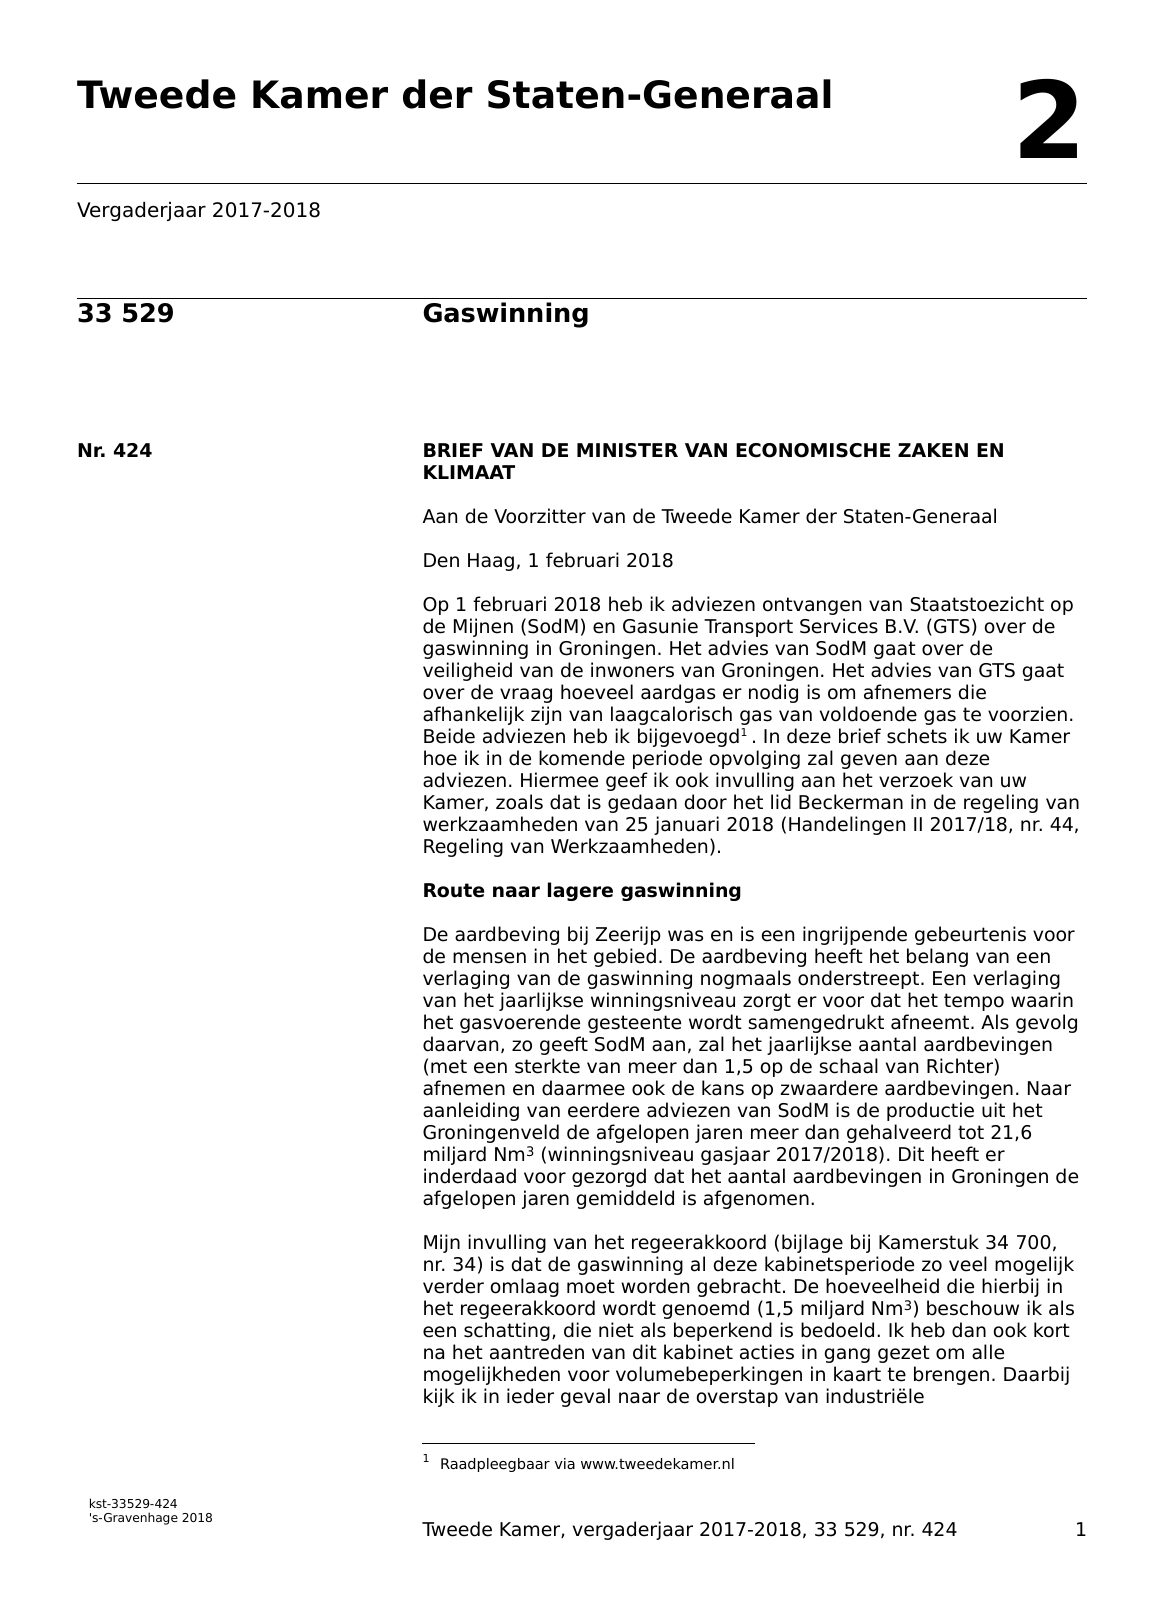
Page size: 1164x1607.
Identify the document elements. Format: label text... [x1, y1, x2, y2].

text De aardbeving bij Zeerijp was en is een ingrijpende gebeurtenis voor de mensen in het gebied. De aardbeving heeft het belang van een verlaging van de gaswinning nogmaals onderstreept. Een verlaging van het jaarlijkse winningsniveau zorgt er voor dat het tempo waarin het gasvoerende gesteente wordt samengedrukt afneemt. Als gevolg daarvan, zo geeft SodM aan, zal het jaarlijkse aantal aardbevingen (met een sterkte van meer dan 1,5 op de schaal van Richter) afnemen en daarmee ook de kans op zwaardere aardbevingen. Naar aanleiding van eerdere adviezen van SodM is de productie uit het Groningenveld de afgelopen jaren meer dan gehalveerd tot 21,6 miljard Nm3 (winningsniveau gasjaar 2017/2018). Dit heeft er inderdaad voor gezorgd dat het aantal aardbevingen in Groningen de afgelopen jaren gemiddeld is afgenomen. [422, 924, 1087, 1210]
text kst-33529-424 [88, 1497, 323, 1511]
text Den Haag, 1 februari 2018 [422, 550, 1087, 572]
table_header 2 [886, 59, 1087, 183]
text Aan de Voorzitter van de Tweede Kamer der Staten-Generaal [422, 506, 1087, 528]
text 's-Gravenhage 2018 [88, 1511, 323, 1525]
subtitle Nr. 424 BRIEF VAN DE MINISTER VAN ECONOMISCHE ZAKEN EN KLIMAAT [77, 440, 1087, 484]
table_cell Vergaderjaar 2017-2018 [77, 184, 1087, 298]
text Raadpleegbaar via www.tweedekamer.nl [422, 1452, 1087, 1474]
subtitle Route naar lagere gaswinning [422, 880, 1087, 902]
text Op 1 februari 2018 heb ik adviezen ontvangen van Staatstoezicht op de Mijnen (SodM) en Gasunie Transport Services B.V. (GTS) over de gaswinning in Groningen. Het advies van SodM gaat over de veiligheid van de inwoners van Groningen. Het advies van GTS gaat over de vraag hoeveel aardgas er nodig is om afnemers die afhankelijk zijn van laagcalorisch gas van voldoende gas te voorzien. Beide adviezen heb ik bijgevoegd. In deze brief schets ik uw Kamer hoe ik in de komende periode opvolging zal geven aan deze adviezen. Hiermee geef ik ook invulling aan het verzoek van uw Kamer, zoals dat is gedaan door het lid Beckerman in de regeling van werkzaamheden van 25 januari 2018 (Handelingen II 2017/18, nr. 44, Regeling van Werkzaamheden). [422, 594, 1087, 858]
text Mijn invulling van het regeerakkoord (bijlage bij Kamerstuk 34 700, nr. 34) is dat de gaswinning al deze kabinetsperiode zo veel mogelijk verder omlaag moet worden gebracht. De hoeveelheid die hierbij in het regeerakkoord wordt genoemd (1,5 miljard Nm3) beschouw ik als een schatting, die niet als beperkend is bedoeld. Ik heb dan ook kort na het aantreden van dit kabinet acties in gang gezet om alle mogelijkheden voor volumebeperkingen in kaart te brengen. Daarbij kijk ik in ieder geval naar de overstap van industriële [422, 1232, 1087, 1408]
table_header Tweede Kamer der Staten-Generaal [77, 59, 886, 183]
subtitle 33 529 Gaswinning [77, 299, 1087, 329]
